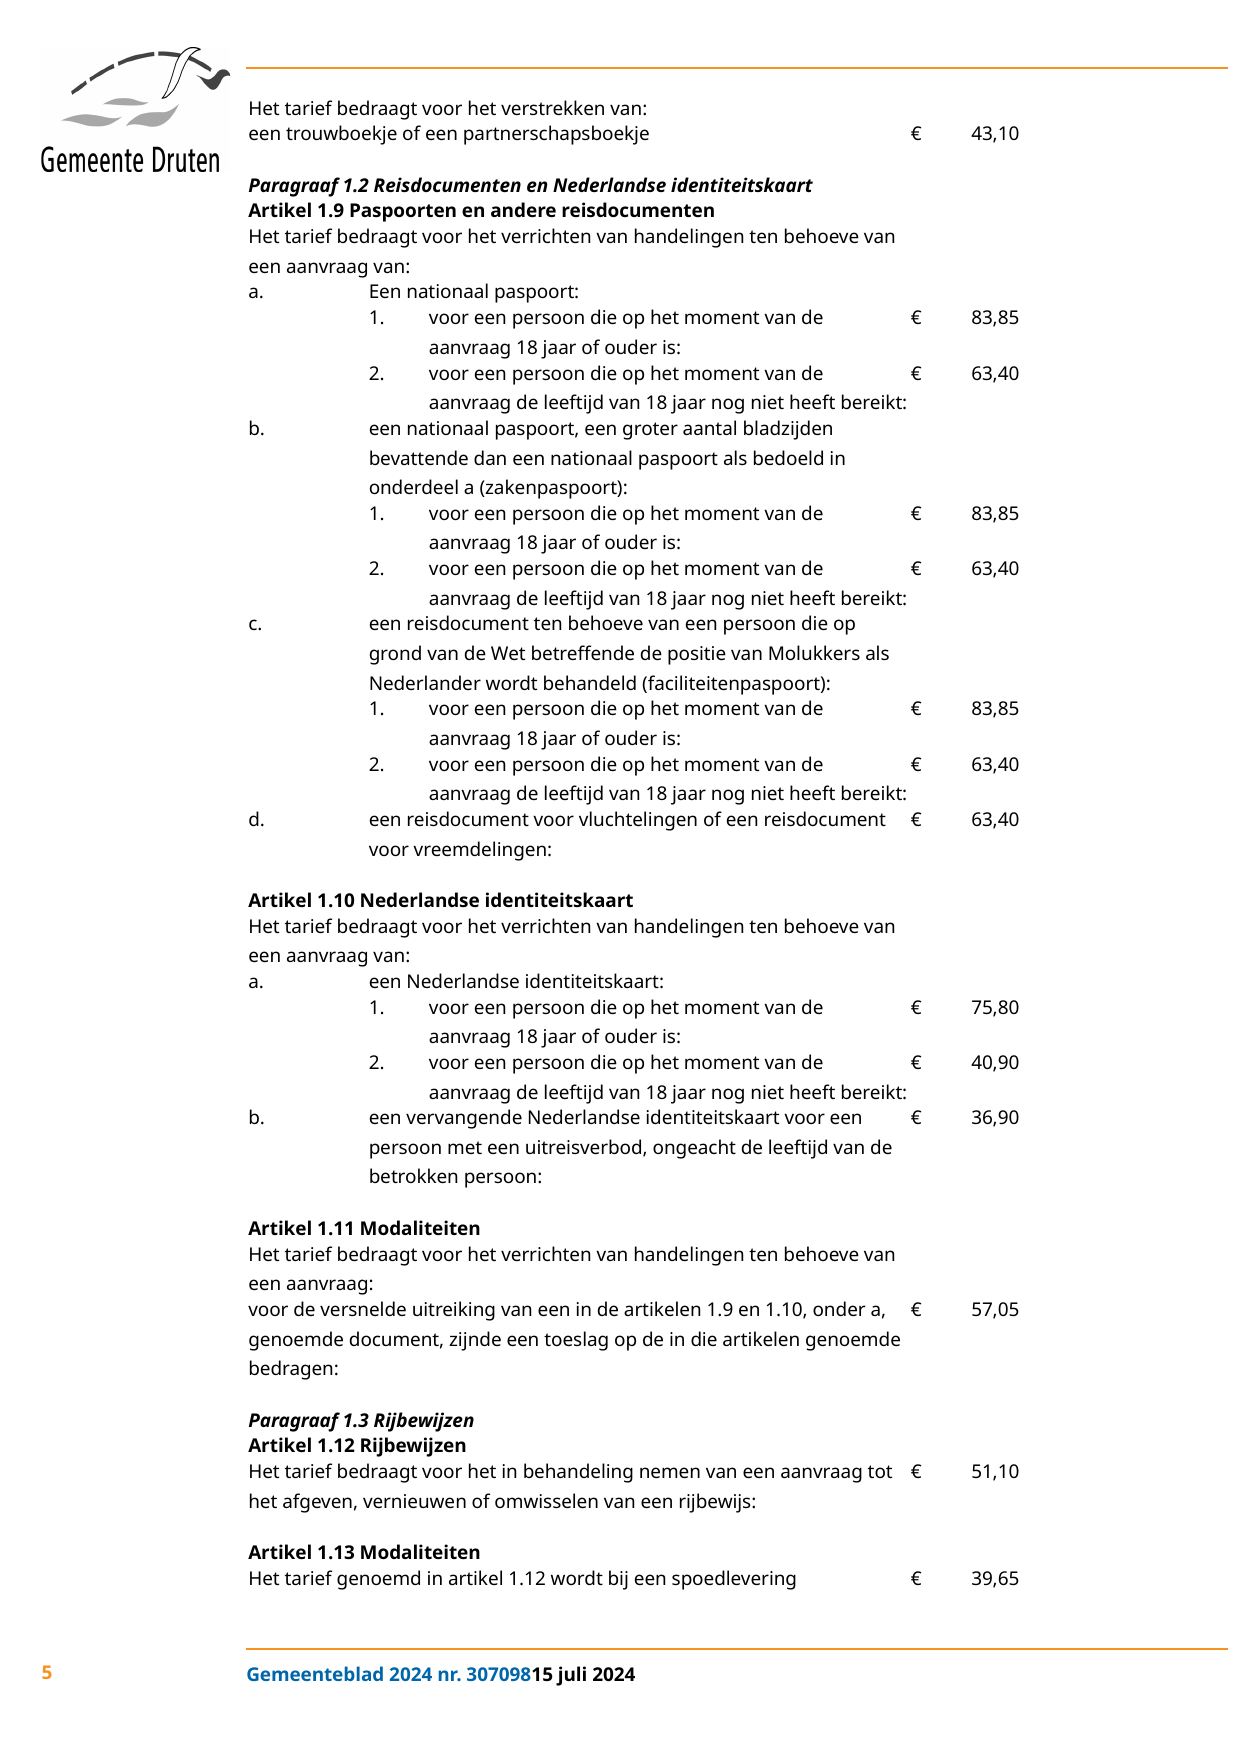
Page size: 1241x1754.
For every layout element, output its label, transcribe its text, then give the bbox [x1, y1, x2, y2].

table_cell 51,10 [971, 1458, 1091, 1514]
table_cell [1091, 121, 1152, 146]
table_cell [971, 146, 1091, 172]
table_cell voor een persoon die op het moment van de aanvraag 18 jaar of ouder is: [429, 305, 911, 360]
table_cell 57,05 [971, 1296, 1091, 1381]
table_cell [971, 611, 1091, 696]
table_cell Het tarief genoemd in artikel 1.12 wordt bij een spoedlevering [248, 1565, 911, 1591]
table_cell 1. [369, 696, 429, 751]
table_cell [429, 1381, 911, 1407]
table_cell [1091, 1539, 1152, 1565]
table_cell [911, 1539, 971, 1565]
table_cell [248, 751, 368, 806]
table_cell [429, 1190, 911, 1215]
table_cell [429, 1514, 911, 1539]
table_cell [1091, 415, 1152, 500]
table_cell [248, 1190, 368, 1215]
table_cell voor een persoon die op het moment van de aanvraag de leeftijd van 18 jaar nog niet heeft bereikt: [429, 1049, 911, 1104]
table_cell [971, 1514, 1091, 1539]
table_cell € [911, 500, 971, 555]
table_cell een Nederlandse identiteitskaart: [369, 968, 911, 994]
table_cell [429, 861, 911, 887]
table_cell een trouwboekje of een partnerschapsboekje [248, 121, 911, 146]
table_cell [1091, 279, 1152, 304]
table_cell [911, 861, 971, 887]
table_cell [971, 1381, 1091, 1407]
table_cell Artikel 1.10 Nederlandse identiteitskaart [248, 887, 911, 913]
table_cell [1091, 751, 1152, 806]
table_cell 83,85 [971, 696, 1091, 751]
table_cell a. [248, 279, 368, 304]
table_cell [971, 1241, 1091, 1296]
table_cell [1091, 861, 1152, 887]
table_cell [1091, 172, 1152, 198]
table_cell [911, 1381, 971, 1407]
table_cell een reisdocument ten behoeve van een persoon die op grond van de Wet betreffende de positie van Molukkers als Nederlander wordt behandeld (faciliteitenpaspoort): [369, 611, 911, 696]
table_cell b. [248, 415, 368, 500]
table_cell € [911, 1105, 971, 1189]
table_cell c. [248, 611, 368, 696]
table_cell [911, 172, 971, 198]
table_cell [971, 887, 1091, 913]
table_cell Paragraaf 1.3 Rijbewijzen [248, 1407, 911, 1433]
table_cell 1. [369, 994, 429, 1049]
table_cell [369, 1190, 429, 1215]
table_cell [369, 1381, 429, 1407]
table_cell [911, 611, 971, 696]
table_cell [1091, 555, 1152, 611]
table_cell [911, 913, 971, 968]
table_cell [911, 1433, 971, 1458]
table_cell voor de versnelde uitreiking van een in de artikelen 1.9 en 1.10, onder a, genoemde document, zijnde een toeslag op de in die artikelen genoemde bedragen: [248, 1296, 911, 1381]
table_cell [1091, 1407, 1152, 1433]
table_cell € [911, 751, 971, 806]
table_cell € [911, 360, 971, 415]
table_cell [1091, 1049, 1152, 1104]
table_cell [971, 279, 1091, 304]
table_cell [971, 913, 1091, 968]
table_cell [971, 415, 1091, 500]
table_cell [1091, 611, 1152, 696]
table_cell [911, 1514, 971, 1539]
table_cell [369, 861, 429, 887]
table_cell 83,85 [971, 500, 1091, 555]
table_cell € [911, 1296, 971, 1381]
table_cell [971, 172, 1091, 198]
table_cell [971, 1539, 1091, 1565]
table_cell 63,40 [971, 751, 1091, 806]
table_cell 43,10 [971, 121, 1091, 146]
table_cell 2. [369, 555, 429, 611]
table_cell [1091, 913, 1152, 968]
table_cell € [911, 1049, 971, 1104]
table_cell [1091, 1458, 1152, 1514]
table_cell voor een persoon die op het moment van de aanvraag 18 jaar of ouder is: [429, 696, 911, 751]
table_cell [911, 198, 971, 223]
table_cell [911, 1190, 971, 1215]
table_cell Het tarief bedraagt voor het verrichten van handelingen ten behoeve van een aanvraag van: [248, 224, 911, 279]
table_cell b. [248, 1105, 368, 1189]
table_cell [248, 994, 368, 1049]
table_cell 2. [369, 360, 429, 415]
table_cell [911, 1407, 971, 1433]
table_cell [911, 1241, 971, 1296]
table_cell Het tarief bedraagt voor het in behandeling nemen van een aanvraag tot het afgeven, vernieuwen of omwisselen van een rijbewijs: [248, 1458, 911, 1514]
table_cell [1091, 994, 1152, 1049]
table_cell [911, 887, 971, 913]
table_cell [911, 279, 971, 304]
table_cell [911, 146, 971, 172]
table_cell € [911, 1565, 971, 1591]
table_cell [248, 500, 368, 555]
table_cell 75,80 [971, 994, 1091, 1049]
table_cell [1091, 887, 1152, 913]
table_cell € [911, 555, 971, 611]
table_cell [1091, 1105, 1152, 1189]
table_cell [1091, 1215, 1152, 1241]
table_cell [1091, 1433, 1152, 1458]
table_cell [1091, 1190, 1152, 1215]
table_cell 63,40 [971, 555, 1091, 611]
table_cell [971, 95, 1091, 121]
table_cell 39,65 [971, 1565, 1091, 1591]
table_cell 2. [369, 751, 429, 806]
table_cell voor een persoon die op het moment van de aanvraag 18 jaar of ouder is: [429, 994, 911, 1049]
table_cell voor een persoon die op het moment van de aanvraag de leeftijd van 18 jaar nog niet heeft bereikt: [429, 360, 911, 415]
table_cell 40,90 [971, 1049, 1091, 1104]
table_cell Het tarief bedraagt voor het verrichten van handelingen ten behoeve van een aanvraag van: [248, 913, 911, 968]
table_cell [911, 1215, 971, 1241]
table_cell [971, 224, 1091, 279]
table_cell Artikel 1.11 Modaliteiten [248, 1215, 911, 1241]
table_cell [248, 861, 368, 887]
table_cell [1091, 360, 1152, 415]
table_cell [248, 1049, 368, 1104]
table_cell [1091, 968, 1152, 994]
table_cell 63,40 [971, 360, 1091, 415]
table_cell [971, 861, 1091, 887]
table_cell [971, 1433, 1091, 1458]
table_cell € [911, 1458, 971, 1514]
table_cell [911, 224, 971, 279]
table_cell 63,40 [971, 806, 1091, 861]
table_cell [1091, 1514, 1152, 1539]
table_cell Een nationaal paspoort: [369, 279, 911, 304]
table_cell een vervangende Nederlandse identiteitskaart voor een persoon met een uitreisverbod, ongeacht de leeftijd van de betrokken persoon: [369, 1105, 911, 1189]
table_cell Het tarief bedraagt voor het verstrekken van: [248, 95, 911, 121]
table_cell Artikel 1.13 Modaliteiten [248, 1539, 911, 1565]
table_cell [1091, 696, 1152, 751]
table_cell een nationaal paspoort, een groter aantal bladzijden bevattende dan een nationaal paspoort als bedoeld in onderdeel a (zakenpaspoort): [369, 415, 911, 500]
table_cell [1091, 1241, 1152, 1296]
table_cell € [911, 696, 971, 751]
table_cell a. [248, 968, 368, 994]
table_cell een reisdocument voor vluchtelingen of een reisdocument voor vreemdelingen: [369, 806, 911, 861]
table_cell € [911, 121, 971, 146]
table_cell [971, 1215, 1091, 1241]
table_cell [1091, 146, 1152, 172]
table_cell Artikel 1.12 Rijbewijzen [248, 1433, 911, 1458]
table_cell [971, 1407, 1091, 1433]
table_cell [248, 1381, 368, 1407]
table_cell [1091, 1565, 1152, 1591]
table_cell € [911, 994, 971, 1049]
table_cell [971, 1190, 1091, 1215]
table_cell voor een persoon die op het moment van de aanvraag de leeftijd van 18 jaar nog niet heeft bereikt: [429, 751, 911, 806]
table_cell 1. [369, 305, 429, 360]
table_cell 1. [369, 500, 429, 555]
table_cell [971, 968, 1091, 994]
table_cell [1091, 198, 1152, 223]
table_cell [369, 1514, 429, 1539]
table_cell [911, 415, 971, 500]
table_cell voor een persoon die op het moment van de aanvraag de leeftijd van 18 jaar nog niet heeft bereikt: [429, 555, 911, 611]
table_cell [1091, 95, 1152, 121]
table_cell [911, 968, 971, 994]
table_cell Artikel 1.9 Paspoorten en andere reisdocumenten [248, 198, 911, 223]
table_cell [248, 146, 911, 172]
table_cell Het tarief bedraagt voor het verrichten van handelingen ten behoeve van een aanvraag: [248, 1241, 911, 1296]
table_cell [1091, 305, 1152, 360]
table_cell € [911, 806, 971, 861]
table_cell [248, 555, 368, 611]
table_cell Paragraaf 1.2 Reisdocumenten en Nederlandse identiteitskaart [248, 172, 911, 198]
table_cell 36,90 [971, 1105, 1091, 1189]
table_cell [1091, 806, 1152, 861]
table_cell [1091, 224, 1152, 279]
table_cell d. [248, 806, 368, 861]
table_cell [1091, 500, 1152, 555]
table_cell € [911, 305, 971, 360]
picture [41, 47, 231, 172]
table_cell [971, 198, 1091, 223]
table_cell [1091, 1381, 1152, 1407]
table_cell 2. [369, 1049, 429, 1104]
table_cell [248, 305, 368, 360]
table_cell [248, 1514, 368, 1539]
table_cell [248, 360, 368, 415]
table_cell 83,85 [971, 305, 1091, 360]
table_cell [248, 696, 368, 751]
table_cell [911, 95, 971, 121]
table_cell voor een persoon die op het moment van de aanvraag 18 jaar of ouder is: [429, 500, 911, 555]
table_cell [1091, 1296, 1152, 1381]
